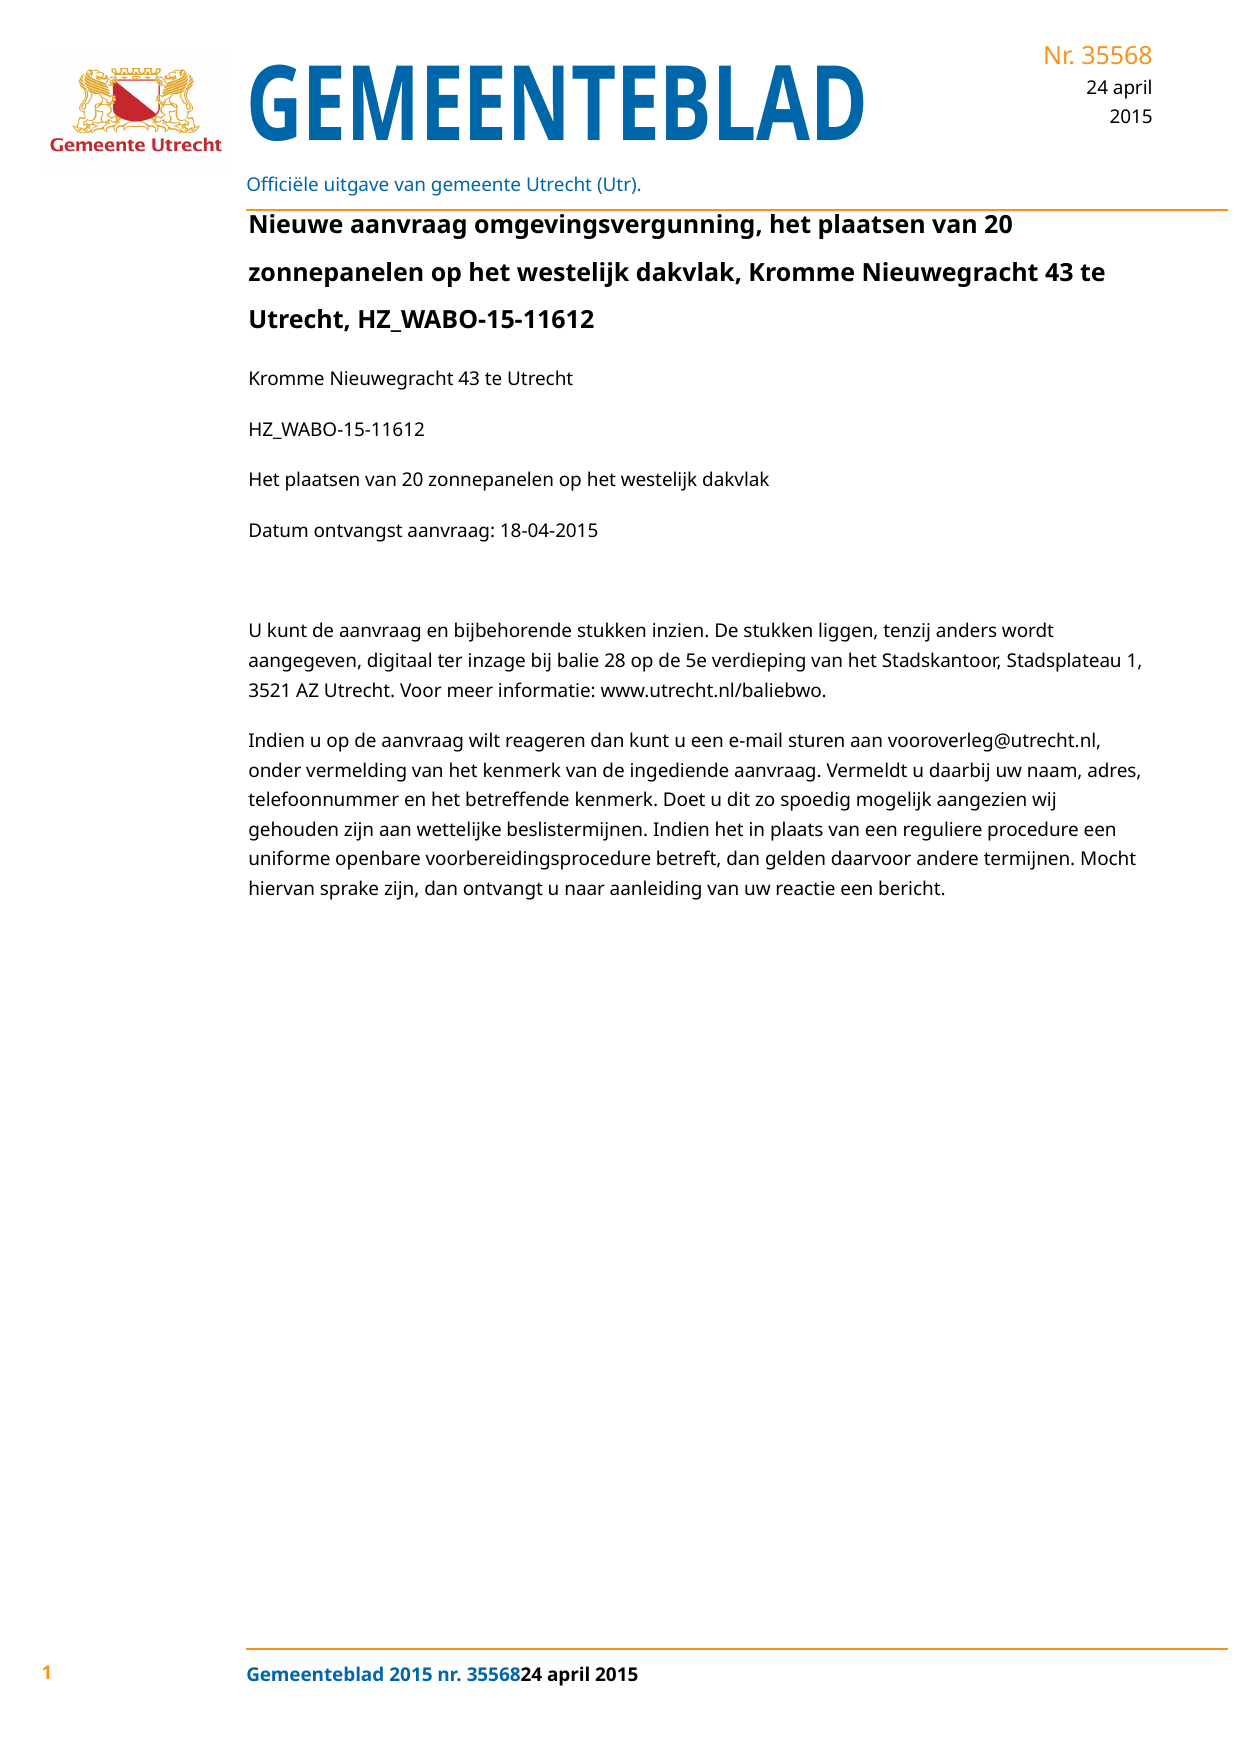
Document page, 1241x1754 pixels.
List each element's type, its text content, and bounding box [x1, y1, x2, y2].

text Het plaatsen van 20 zonnepanelen op het westelijk dakvlak [248, 466, 1152, 492]
text HZ_WABO-15-11612 [248, 416, 1152, 442]
text Indien u op de aanvraag wilt reageren dan kunt u een e-mail sturen aan vooroverleg@utrecht.nl, onder vermelding van het kenmerk van de ingediende aanvraag. Vermeldt u daarbij uw naam, adres, telefoonnummer en het betreffende kenmerk. Doet u dit zo spoedig mogelijk aangezien wij gehouden zijn aan wettelijke beslistermijnen. Indien het in plaats van een reguliere procedure een uniforme openbare voorbereidingsprocedure betreft, dan gelden daarvoor andere termijnen. Mocht hiervan sprake zijn, dan ontvangt u naar aanleiding van uw reactie een bericht. [248, 727, 1152, 901]
text U kunt de aanvraag en bijbehorende stukken inzien. De stukken liggen, tenzij anders wordt aangegeven, digitaal ter inzage bij balie 28 op de 5e verdieping van het Stadskantoor, Stadsplateau 1, 3521 AZ Utrecht. Voor meer informatie: www.utrecht.nl/baliebwo. [248, 618, 1152, 702]
text Datum ontvangst aanvraag: 18-04-2015 [248, 517, 1152, 542]
text Kromme Nieuwegracht 43 te Utrecht [248, 366, 1152, 391]
picture [41, 47, 231, 172]
text Nieuwe aanvraag omgevingsvergunning, het plaatsen van 20 zonnepanelen op het westelijk dakvlak, Kromme Nieuwegracht 43 te Utrecht, HZ_WABO-15-11612 [248, 211, 1152, 336]
